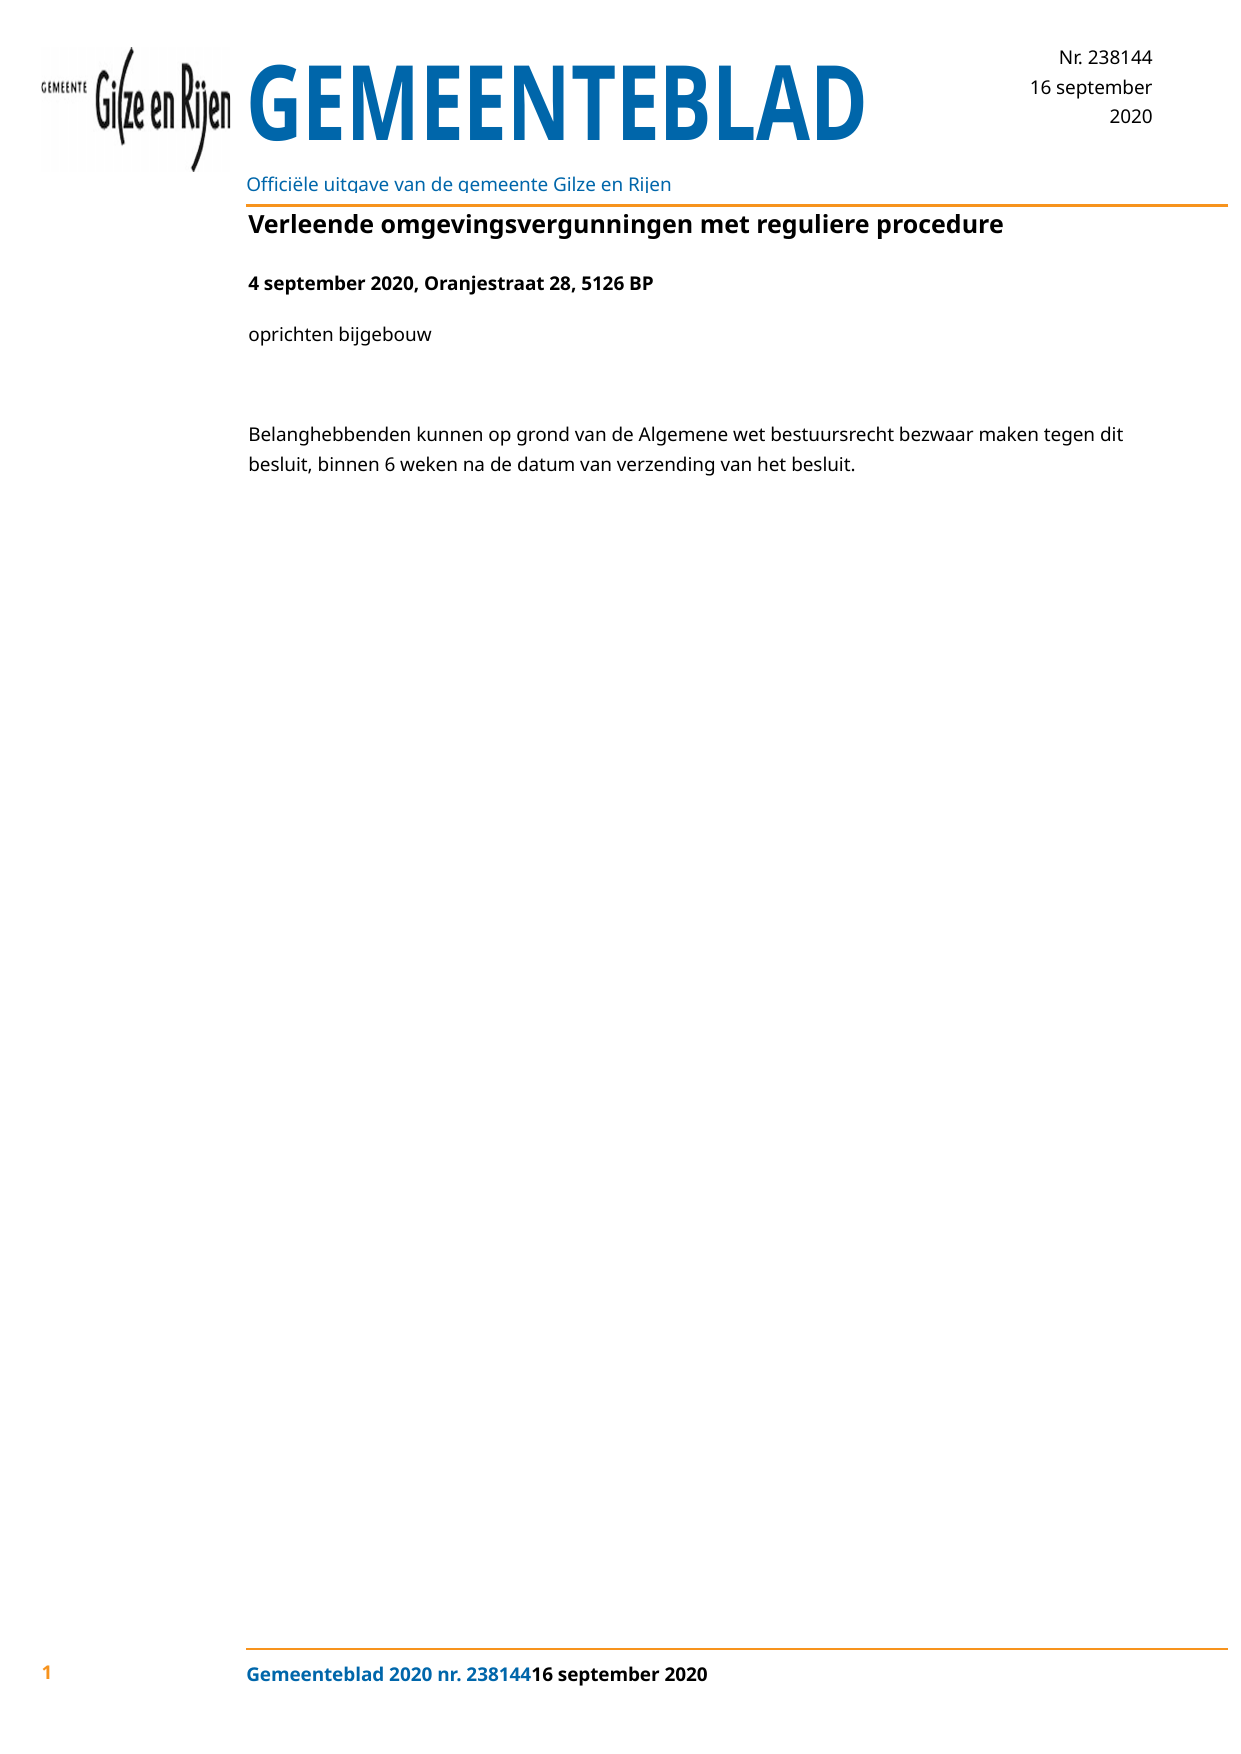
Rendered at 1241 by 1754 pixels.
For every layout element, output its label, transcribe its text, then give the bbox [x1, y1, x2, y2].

text Verleende omgevingsvergunningen met reguliere procedure [248, 207, 1152, 241]
text oprichten bijgebouw [248, 321, 1152, 346]
picture [41, 47, 231, 172]
text Belanghebbenden kunnen op grond van de Algemene wet bestuursrecht bezwaar maken tegen dit besluit, binnen 6 weken na de datum van verzending van het besluit. [248, 422, 1152, 477]
text 4 september 2020, Oranjestraat 28, 5126 BP [248, 270, 1152, 296]
